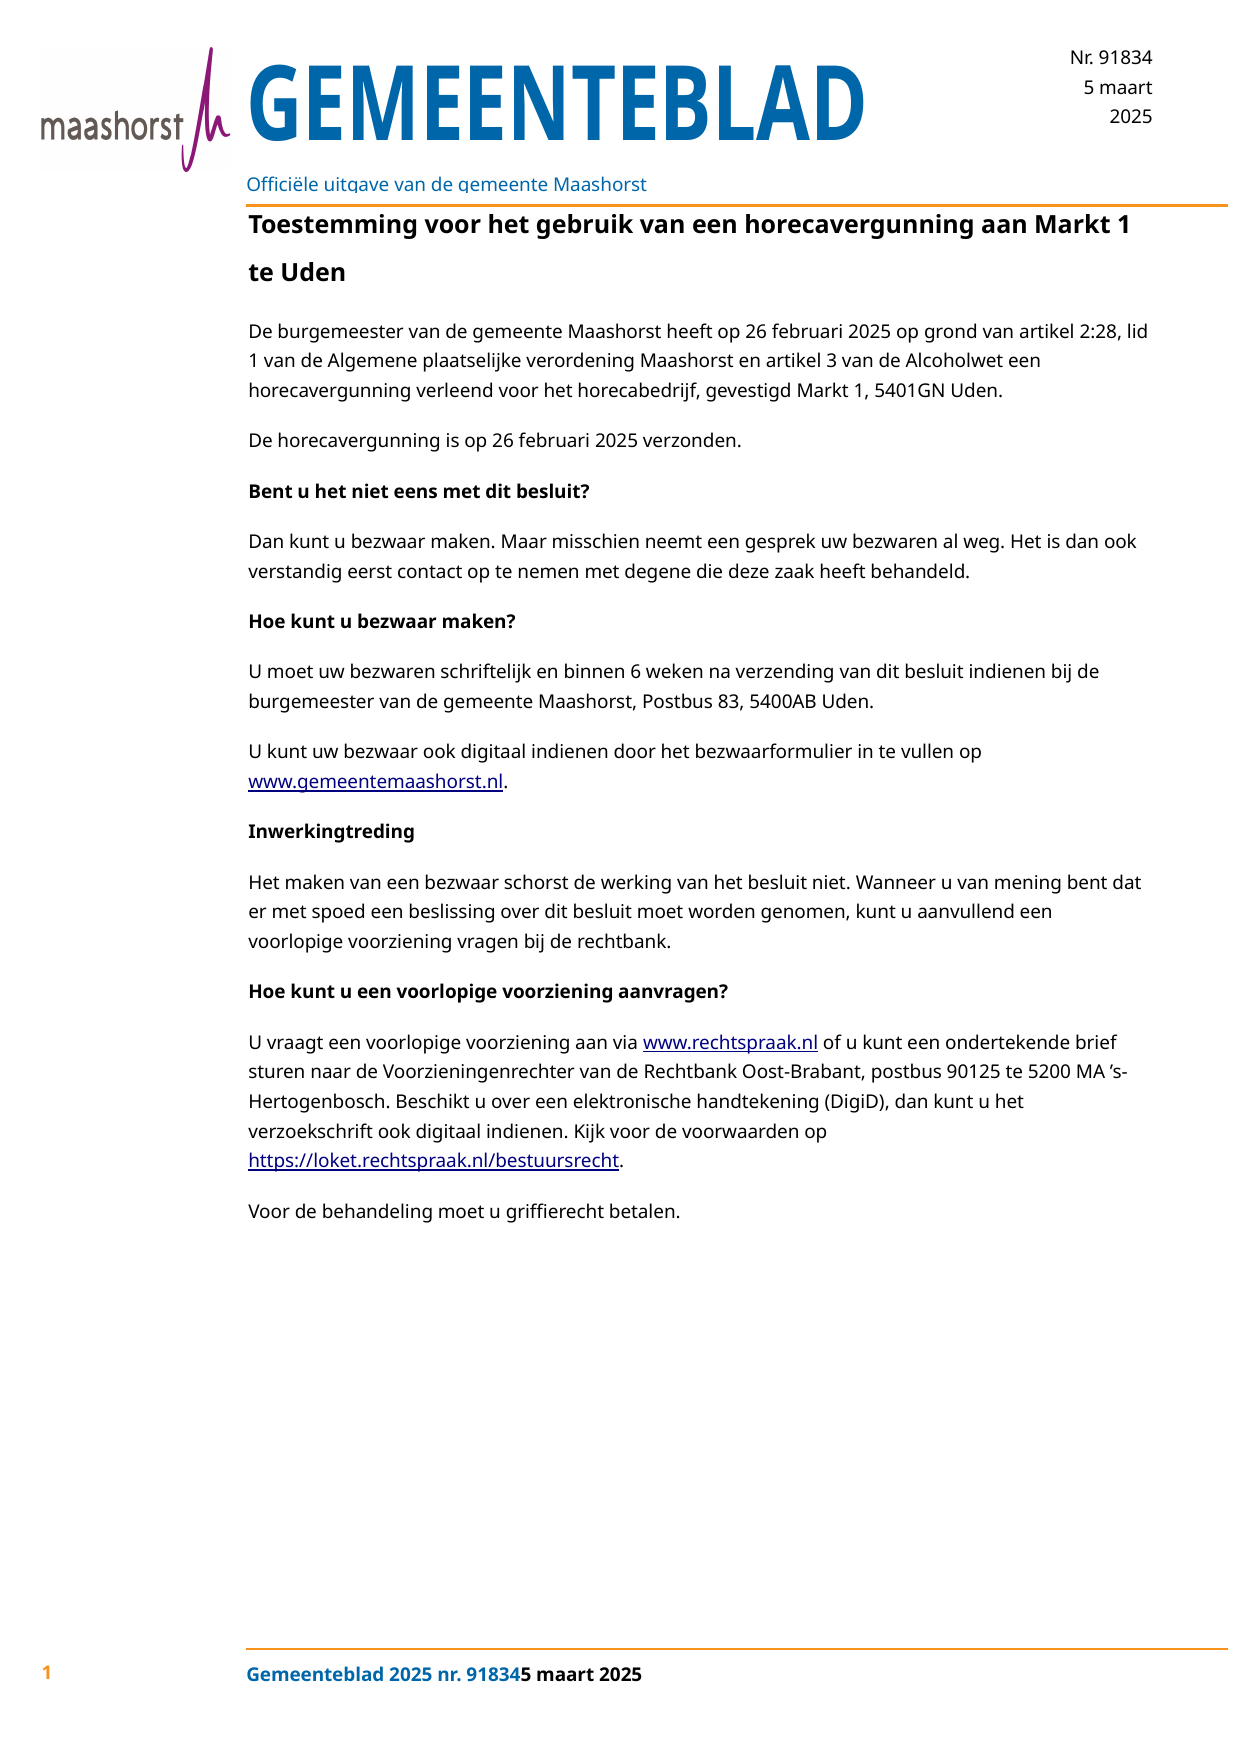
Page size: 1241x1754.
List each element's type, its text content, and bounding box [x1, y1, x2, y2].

text U kunt uw bezwaar ook digitaal indienen door het bezwaarformulier in te vullen op www.gemeentemaashorst.nl. [248, 739, 1152, 794]
picture [41, 47, 231, 172]
text De burgemeester van de gemeente Maashorst heeft op 26 februari 2025 op grond van artikel 2:28, lid 1 van de Algemene plaatselijke verordening Maashorst en artikel 3 van de Alcoholwet een horecavergunning verleend voor het horecabedrijf, gevestigd Markt 1, 5401GN Uden. [248, 318, 1152, 403]
text Het maken van een bezwaar schorst de werking van het besluit niet. Wanneer u van mening bent dat er met spoed een beslissing over dit besluit moet worden genomen, kunt u aanvullend een voorlopige voorziening vragen bij de rechtbank. [248, 869, 1152, 954]
text Hoe kunt u bezwaar maken? [248, 608, 1152, 634]
text U moet uw bezwaren schriftelijk en binnen 6 weken na verzending van dit besluit indienen bij de burgemeester van de gemeente Maashorst, Postbus 83, 5400AB Uden. [248, 659, 1152, 714]
text Hoe kunt u een voorlopige voorziening aanvragen? [248, 979, 1152, 1004]
text U vraagt een voorlopige voorziening aan via www.rechtspraak.nl of u kunt een ondertekende brief sturen naar de Voorzieningenrechter van de Rechtbank Oost-Brabant, postbus 90125 te 5200 MA ’s-Hertogenbosch. Beschikt u over een elektronische handtekening (DigiD), dan kunt u het verzoekschrift ook digitaal indienen. Kijk voor de voorwaarden op https://loket.rechtspraak.nl/bestuursrecht. [248, 1029, 1152, 1173]
text Toestemming voor het gebruik van een horecavergunning aan Markt 1 te Uden [248, 207, 1152, 288]
text Dan kunt u bezwaar maken. Maar misschien neemt een gesprek uw bezwaren al weg. Het is dan ook verstandig eerst contact op te nemen met degene die deze zaak heeft behandeld. [248, 528, 1152, 584]
text Inwerkingtreding [248, 819, 1152, 844]
text De horecavergunning is op 26 februari 2025 verzonden. [248, 427, 1152, 453]
text Bent u het niet eens met dit besluit? [248, 478, 1152, 504]
text Voor de behandeling moet u griffierecht betalen. [248, 1198, 1152, 1224]
